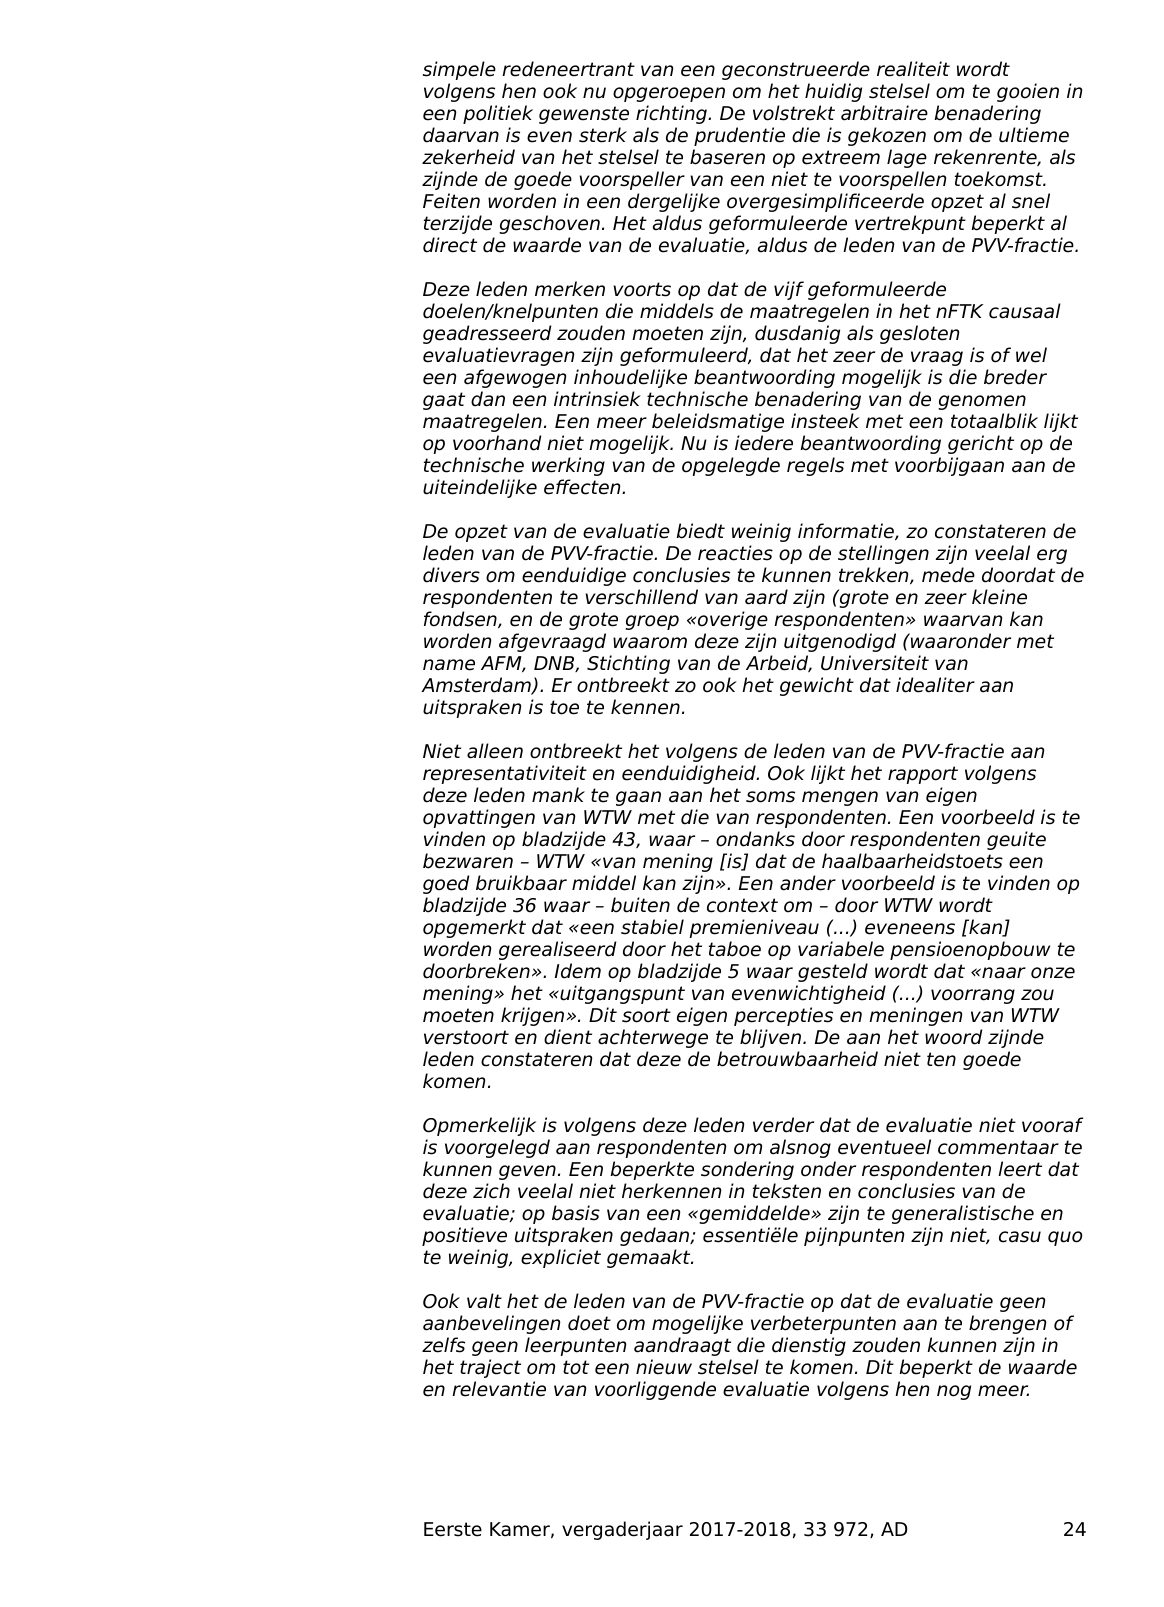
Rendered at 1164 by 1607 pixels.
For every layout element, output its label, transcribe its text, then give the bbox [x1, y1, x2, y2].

text Ook valt het de leden van de PVV-fractie op dat de evaluatie geen aanbevelingen doet om mogelijke verbeterpunten aan te brengen of zelfs geen leerpunten aandraagt die dienstig zouden kunnen zijn in het traject om tot een nieuw stelsel te komen. Dit beperkt de waarde en relevantie van voorliggende evaluatie volgens hen nog meer. [422, 1291, 1087, 1401]
text Opmerkelijk is volgens deze leden verder dat de evaluatie niet vooraf is voorgelegd aan respondenten om alsnog eventueel commentaar te kunnen geven. Een beperkte sondering onder respondenten leert dat deze zich veelal niet herkennen in teksten en conclusies van de evaluatie; op basis van een «gemiddelde» zijn te generalistische en positieve uitspraken gedaan; essentiële pijnpunten zijn niet, casu quo te weinig, expliciet gemaakt. [422, 1115, 1087, 1269]
text Deze leden merken voorts op dat de vijf geformuleerde doelen/knelpunten die middels de maatregelen in het nFTK causaal geadresseerd zouden moeten zijn, dusdanig als gesloten evaluatievragen zijn geformuleerd, dat het zeer de vraag is of wel een afgewogen inhoudelijke beantwoording mogelijk is die breder gaat dan een intrinsiek technische benadering van de genomen maatregelen. Een meer beleidsmatige insteek met een totaalblik lijkt op voorhand niet mogelijk. Nu is iedere beantwoording gericht op de technische werking van de opgelegde regels met voorbijgaan aan de uiteindelijke effecten. [422, 279, 1087, 499]
text De opzet van de evaluatie biedt weinig informatie, zo constateren de leden van de PVV-fractie. De reacties op de stellingen zijn veelal erg divers om eenduidige conclusies te kunnen trekken, mede doordat de respondenten te verschillend van aard zijn (grote en zeer kleine fondsen, en de grote groep «overige respondenten» waarvan kan worden afgevraagd waarom deze zijn uitgenodigd (waaronder met name AFM, DNB, Stichting van de Arbeid, Universiteit van Amsterdam). Er ontbreekt zo ook het gewicht dat idealiter aan uitspraken is toe te kennen. [422, 521, 1087, 719]
text simpele redeneertrant van een geconstrueerde realiteit wordt volgens hen ook nu opgeroepen om het huidig stelsel om te gooien in een politiek gewenste richting. De volstrekt arbitraire benadering daarvan is even sterk als de prudentie die is gekozen om de ultieme zekerheid van het stelsel te baseren op extreem lage rekenrente, als zijnde de goede voorspeller van een niet te voorspellen toekomst. Feiten worden in een dergelijke overgesimplificeerde opzet al snel terzijde geschoven. Het aldus geformuleerde vertrekpunt beperkt al direct de waarde van de evaluatie, aldus de leden van de PVV-fractie. [422, 59, 1087, 257]
text Niet alleen ontbreekt het volgens de leden van de PVV-fractie aan representativiteit en eenduidigheid. Ook lijkt het rapport volgens deze leden mank te gaan aan het soms mengen van eigen opvattingen van WTW met die van respondenten. Een voorbeeld is te vinden op bladzijde 43, waar – ondanks door respondenten geuite bezwaren – WTW «van mening [is] dat de haalbaarheidstoets een goed bruikbaar middel kan zijn». Een ander voorbeeld is te vinden op bladzijde 36 waar – buiten de context om – door WTW wordt opgemerkt dat «een stabiel premieniveau (...) eveneens [kan] worden gerealiseerd door het taboe op variabele pensioenopbouw te doorbreken». Idem op bladzijde 5 waar gesteld wordt dat «naar onze mening» het «uitgangspunt van evenwichtigheid (...) voorrang zou moeten krijgen». Dit soort eigen percepties en meningen van WTW verstoort en dient achterwege te blijven. De aan het woord zijnde leden constateren dat deze de betrouwbaarheid niet ten goede komen. [422, 741, 1087, 1093]
